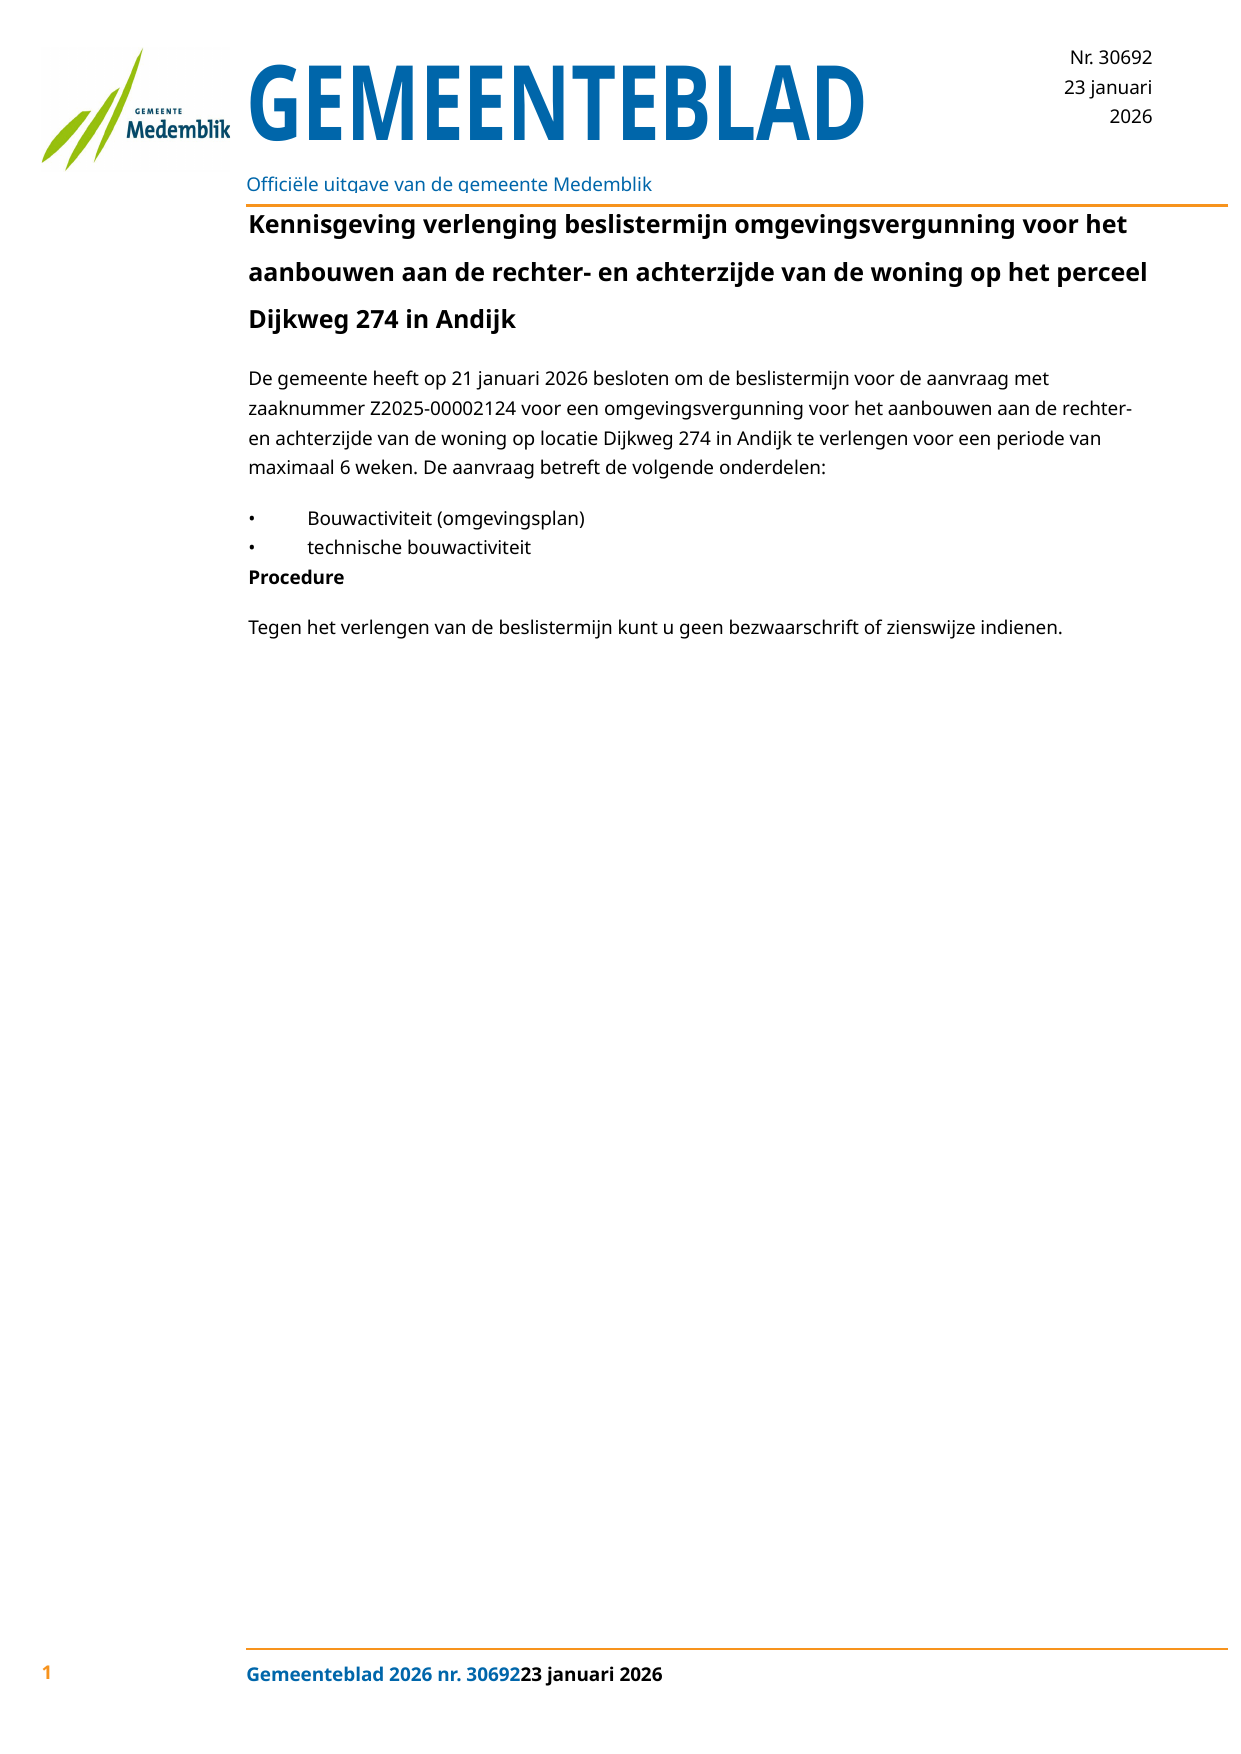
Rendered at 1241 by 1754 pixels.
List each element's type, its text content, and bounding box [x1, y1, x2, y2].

text Kennisgeving verlenging beslistermijn omgevingsvergunning voor het aanbouwen aan de rechter- en achterzijde van de woning op het perceel Dijkweg 274 in Andijk [248, 207, 1152, 336]
text Procedure [248, 564, 1152, 589]
text De gemeente heeft op 21 januari 2026 besloten om de beslistermijn voor de aanvraag met zaaknummer Z2025-00002124 voor een omgevingsvergunning voor het aanbouwen aan de rechter- en achterzijde van de woning op locatie Dijkweg 274 in Andijk te verlengen voor een periode van maximaal 6 weken. De aanvraag betreft de volgende onderdelen: [248, 366, 1152, 480]
list technische bouwactiviteit [248, 534, 1152, 560]
picture [41, 47, 231, 172]
text Tegen het verlengen van de beslistermijn kunt u geen bezwaarschrift of zienswijze indienen. [248, 614, 1152, 640]
list Bouwactiviteit (omgevingsplan) [248, 505, 1152, 530]
